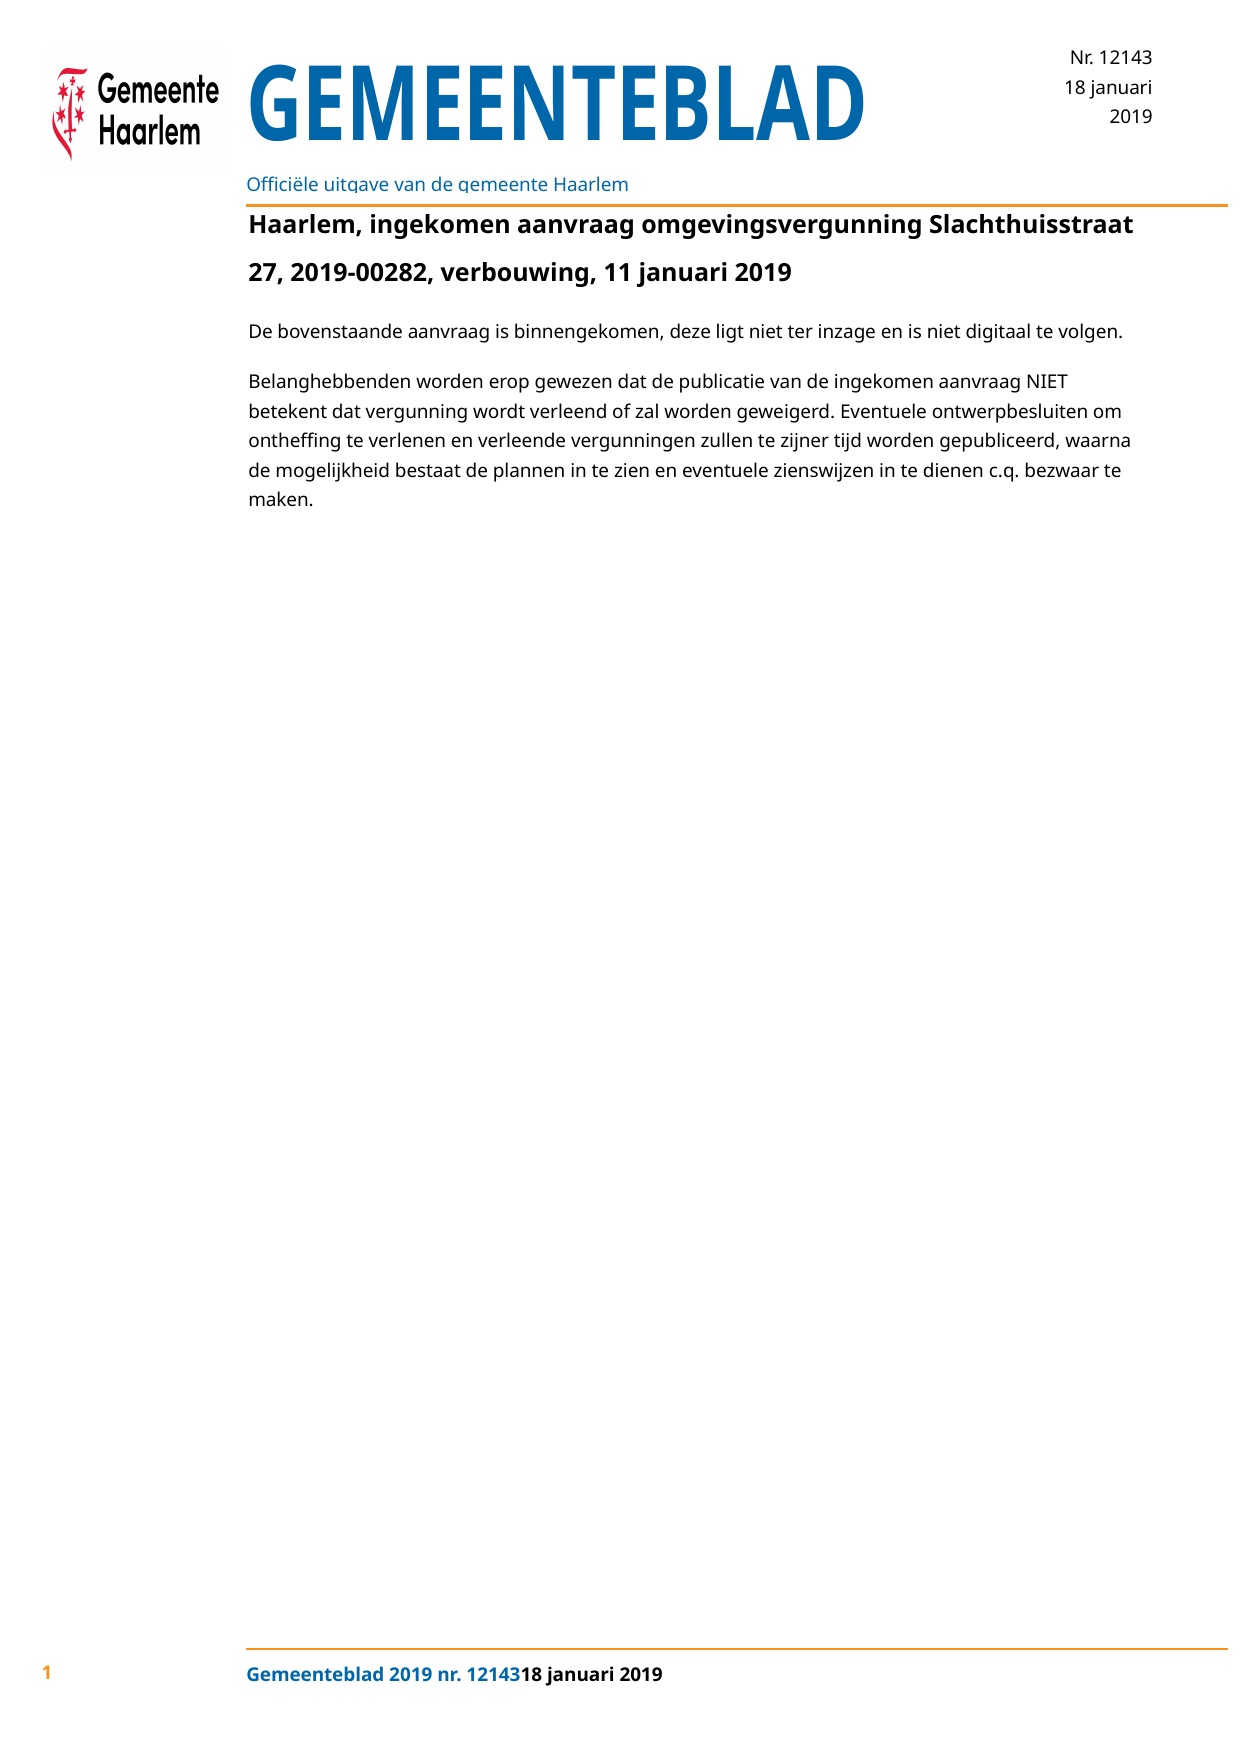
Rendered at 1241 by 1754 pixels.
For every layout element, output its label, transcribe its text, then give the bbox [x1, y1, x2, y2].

text Belanghebbenden worden erop gewezen dat de publicatie van de ingekomen aanvraag NIET betekent dat vergunning wordt verleend of zal worden geweigerd. Eventuele ontwerpbesluiten om ontheffing te verlenen en verleende vergunningen zullen te zijner tijd worden gepubliceerd, waarna de mogelijkheid bestaat de plannen in te zien en eventuele zienswijzen in te dienen c.q. bezwaar te maken. [248, 368, 1152, 512]
text De bovenstaande aanvraag is binnengekomen, deze ligt niet ter inzage en is niet digitaal te volgen. [248, 318, 1152, 344]
text Haarlem, ingekomen aanvraag omgevingsvergunning Slachthuisstraat 27, 2019-00282, verbouwing, 11 januari 2019 [248, 207, 1152, 288]
picture [41, 47, 231, 172]
